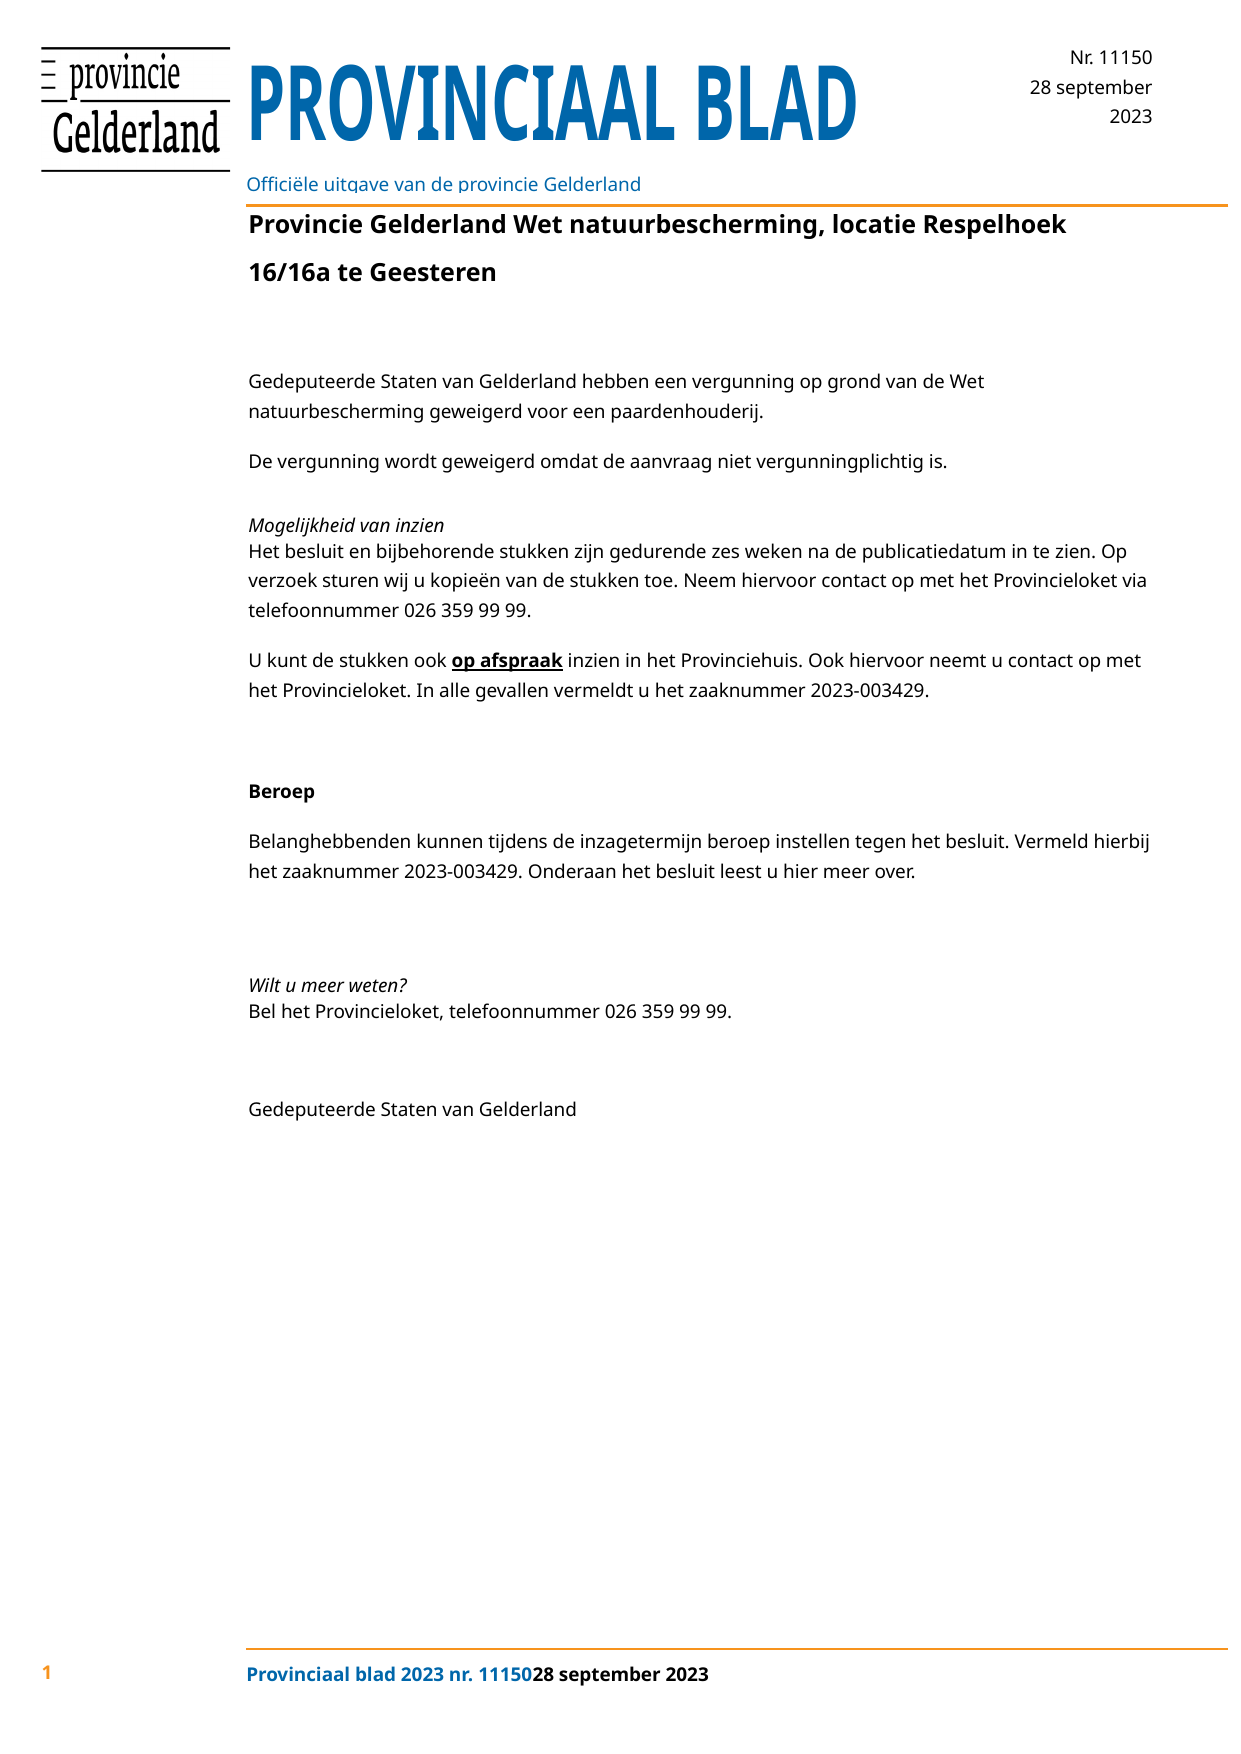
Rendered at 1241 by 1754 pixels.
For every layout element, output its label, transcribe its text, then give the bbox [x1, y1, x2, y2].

text Belanghebbenden kunnen tijdens de inzagetermijn beroep instellen tegen het besluit. Vermeld hierbij het zaaknummer 2023-003429. Onderaan het besluit leest u hier meer over. [248, 828, 1152, 884]
text De vergunning wordt geweigerd omdat de aanvraag niet vergunningplichtig is. [248, 448, 1152, 474]
text Mogelijkheid van inzien [248, 512, 1152, 538]
text Provincie Gelderland Wet natuurbescherming, locatie Respelhoek 16/16a te Geesteren [248, 207, 1152, 288]
text Beroep [248, 778, 1152, 804]
text Het besluit en bijbehorende stukken zijn gedurende zes weken na de publicatiedatum in te zien. Op verzoek sturen wij u kopieën van de stukken toe. Neem hiervoor contact op met het Provincieloket via telefoonnummer 026 359 99 99. [248, 538, 1152, 623]
text Gedeputeerde Staten van Gelderland hebben een vergunning op grond van de Wet natuurbescherming geweigerd voor een paardenhouderij. [248, 368, 1152, 424]
text U kunt de stukken ook op afspraak inzien in het Provinciehuis. Ook hiervoor neemt u contact op met het Provincieloket. In alle gevallen vermeldt u het zaaknummer 2023-003429. [248, 648, 1152, 703]
text Bel het Provincieloket, telefoonnummer 026 359 99 99. [248, 998, 1152, 1024]
text Gedeputeerde Staten van Gelderland [248, 1096, 1152, 1122]
text Wilt u meer weten? [248, 972, 1152, 998]
picture [41, 47, 231, 172]
